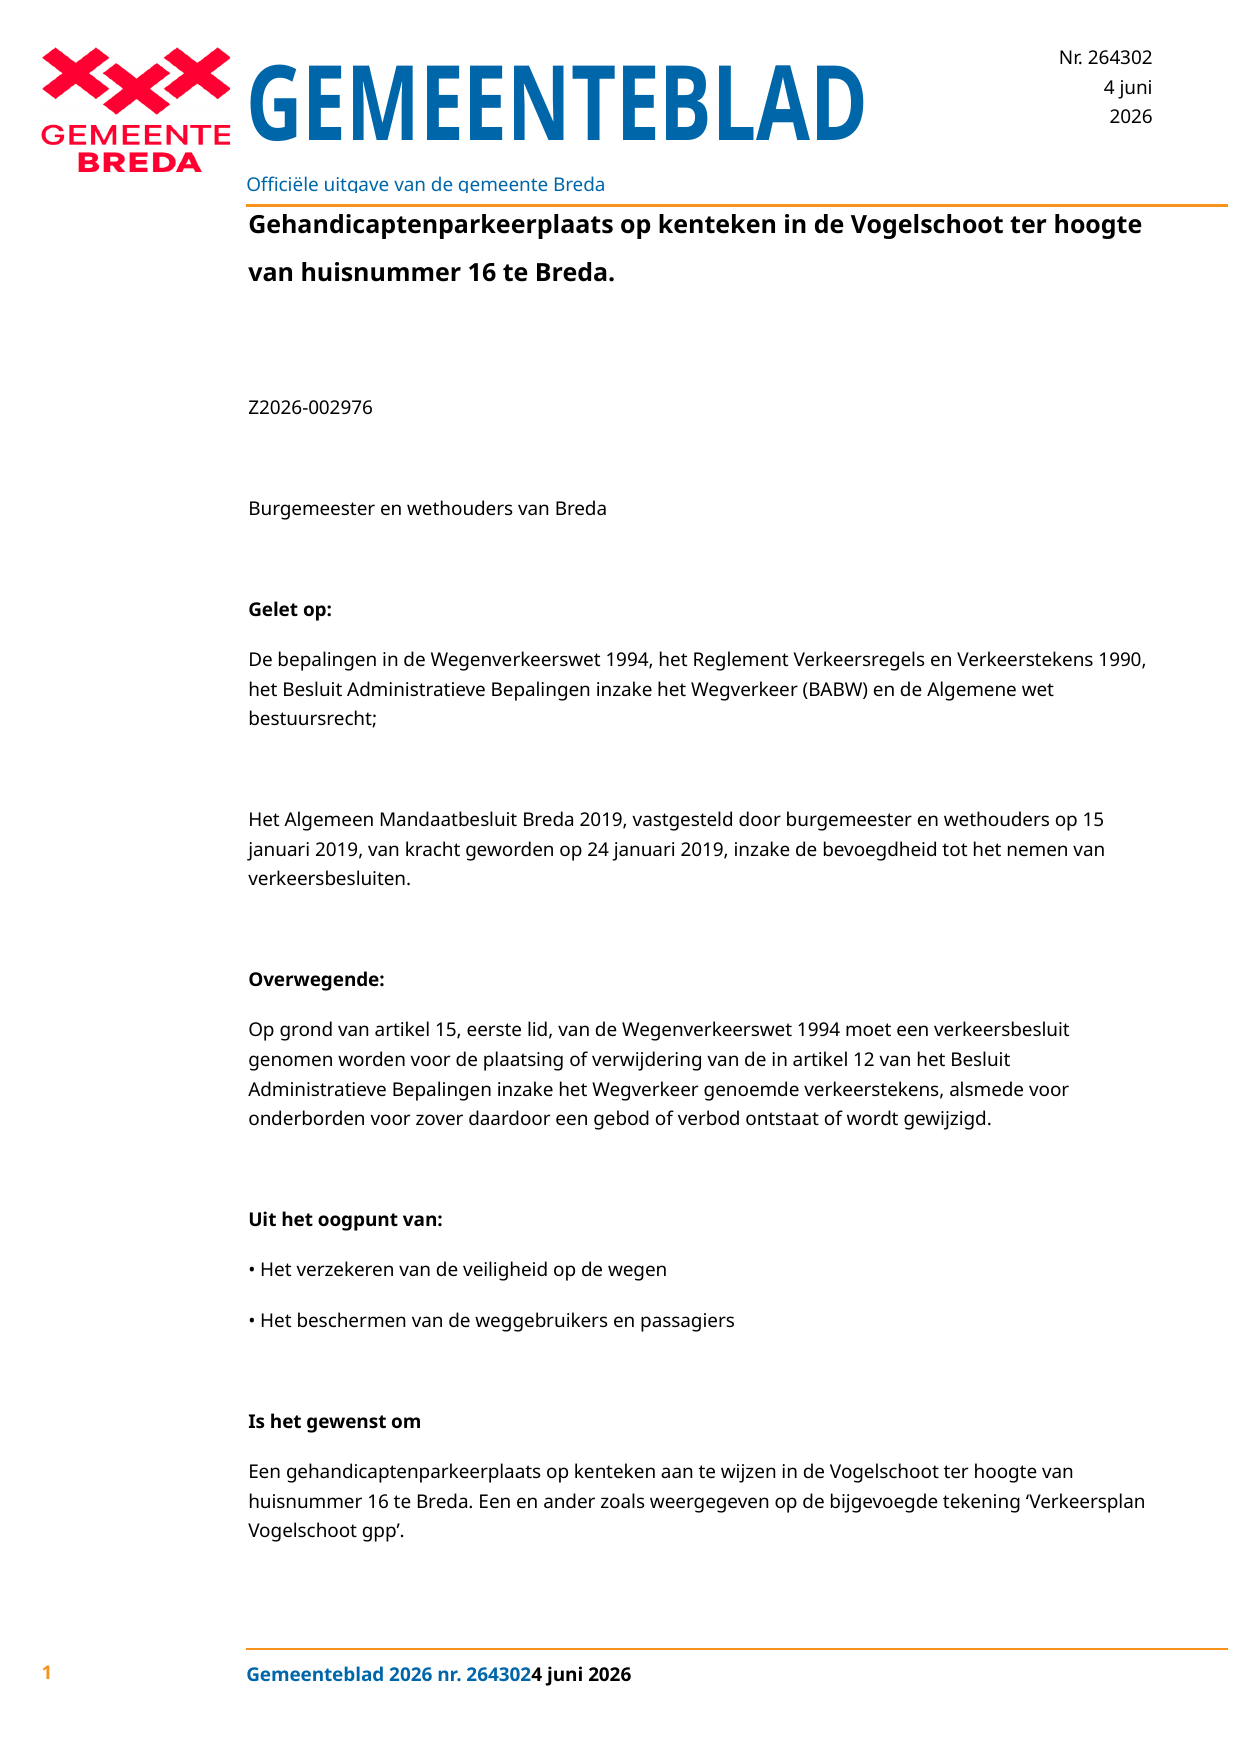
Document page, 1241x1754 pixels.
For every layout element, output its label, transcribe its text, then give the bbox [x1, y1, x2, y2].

text Op grond van artikel 15, eerste lid, van de Wegenverkeerswet 1994 moet een verkeersbesluit genomen worden voor de plaatsing of verwijdering van de in artikel 12 van het Besluit Administratieve Bepalingen inzake het Wegverkeer genoemde verkeerstekens, alsmede voor onderborden voor zover daardoor een gebod of verbod ontstaat of wordt gewijzigd. [248, 1017, 1152, 1131]
text De bepalingen in de Wegenverkeerswet 1994, het Reglement Verkeersregels en Verkeerstekens 1990, het Besluit Administratieve Bepalingen inzake het Wegverkeer (BABW) en de Algemene wet bestuursrecht; [248, 646, 1152, 731]
text Gehandicaptenparkeerplaats op kenteken in de Vogelschoot ter hoogte van huisnummer 16 te Breda. [248, 207, 1152, 288]
text Het Algemeen Mandaatbesluit Breda 2019, vastgesteld door burgemeester en wethouders op 15 januari 2019, van kracht geworden op 24 januari 2019, inzake de bevoegdheid tot het nemen van verkeersbesluiten. [248, 806, 1152, 891]
text Gelet op: [248, 596, 1152, 621]
text • Het verzekeren van de veiligheid op de wegen [248, 1257, 1152, 1282]
text Z2026-002976 [248, 394, 1152, 420]
text • Het beschermen van de weggebruikers en passagiers [248, 1307, 1152, 1333]
text Uit het oogpunt van: [248, 1206, 1152, 1232]
picture [41, 47, 231, 172]
text Burgemeester en wethouders van Breda [248, 495, 1152, 521]
text Overwegende: [248, 966, 1152, 992]
text Een gehandicaptenparkeerplaats op kenteken aan te wijzen in de Vogelschoot ter hoogte van huisnummer 16 te Breda. Een en ander zoals weergegeven op de bijgevoegde tekening ‘Verkeersplan Vogelschoot gpp’. [248, 1458, 1152, 1543]
text Is het gewenst om [248, 1408, 1152, 1433]
